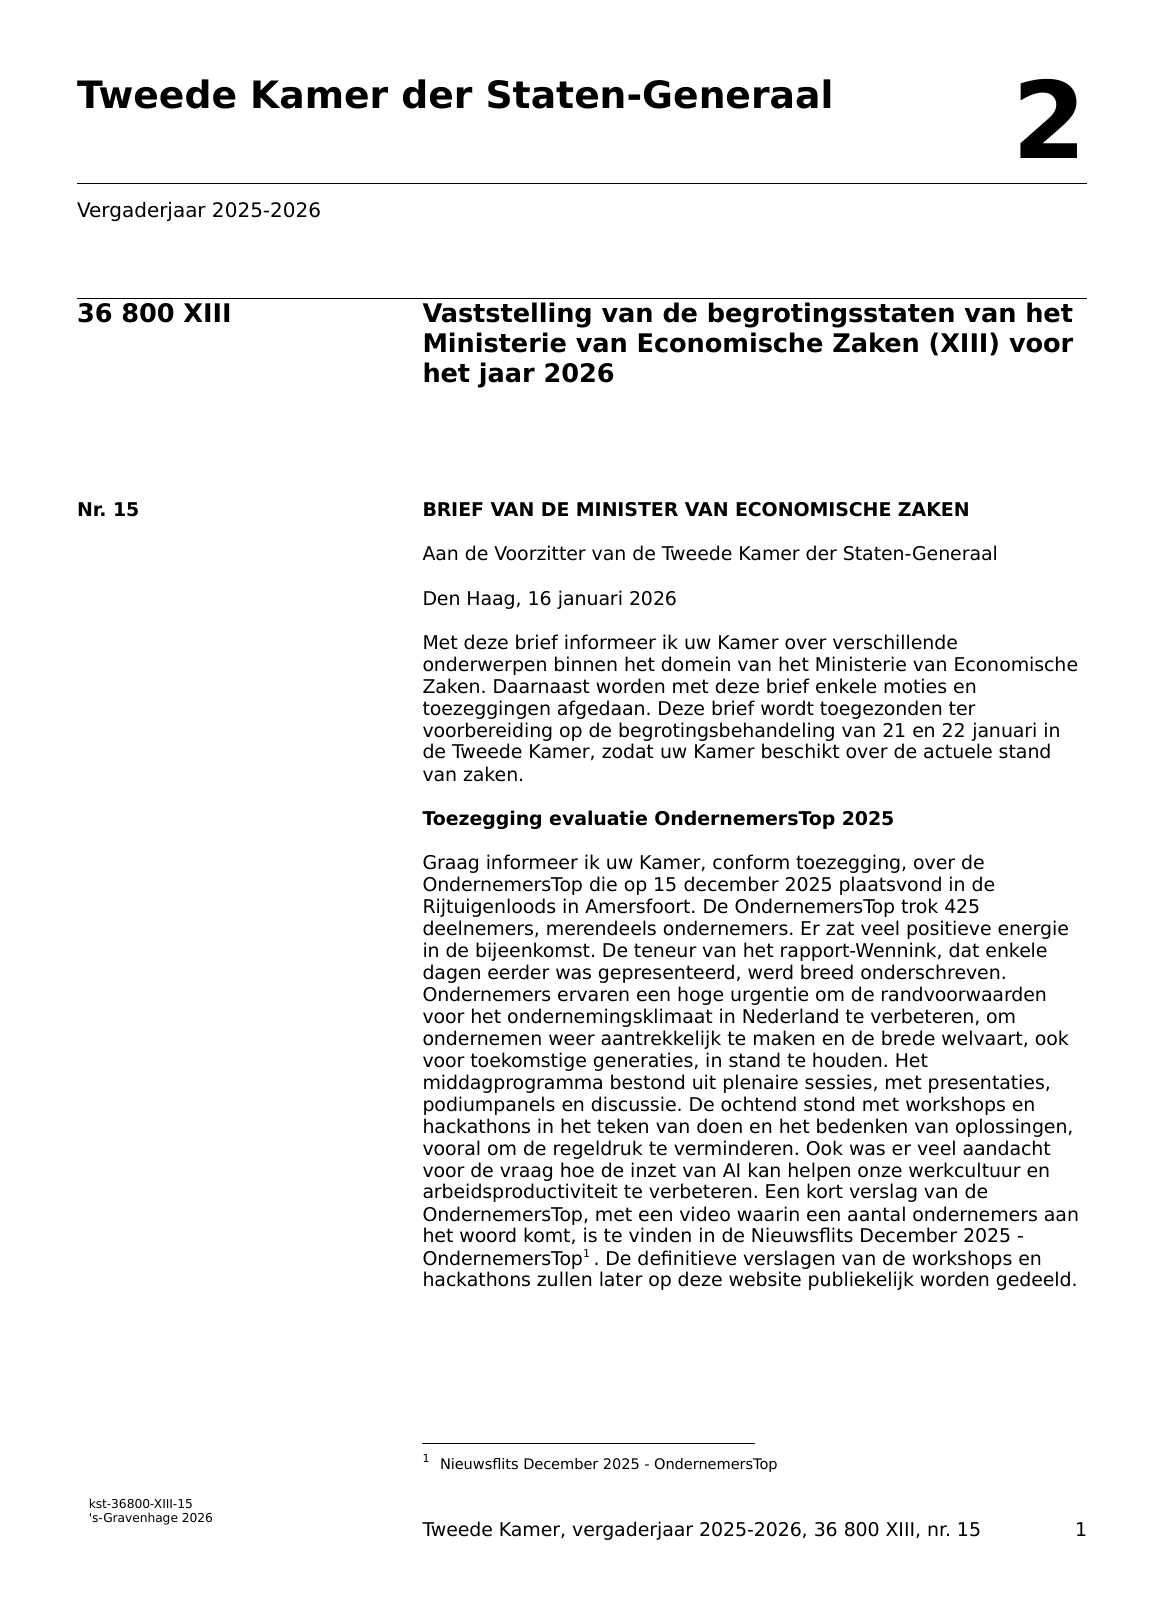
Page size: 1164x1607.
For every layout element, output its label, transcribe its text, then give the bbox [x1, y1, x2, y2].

text kst-36800-XIII-15 [88, 1497, 323, 1511]
table_header 2 [886, 59, 1087, 183]
text Den Haag, 16 januari 2026 [422, 587, 1087, 609]
text Graag informeer ik uw Kamer, conform toezegging, over de OndernemersTop die op 15 december 2025 plaatsvond in de Rijtuigenloods in Amersfoort. De OndernemersTop trok 425 deelnemers, merendeels ondernemers. Er zat veel positieve energie in de bijeenkomst. De teneur van het rapport-Wennink, dat enkele dagen eerder was gepresenteerd, werd breed onderschreven. Ondernemers ervaren een hoge urgentie om de randvoorwaarden voor het ondernemingsklimaat in Nederland te verbeteren, om ondernemen weer aantrekkelijk te maken en de brede welvaart, ook voor toekomstige generaties, in stand te houden. Het middagprogramma bestond uit plenaire sessies, met presentaties, podiumpanels en discussie. De ochtend stond met workshops en hackathons in het teken van doen en het bedenken van oplossingen, vooral om de regeldruk te verminderen. Ook was er veel aandacht voor de vraag hoe de inzet van AI kan helpen onze werkcultuur en arbeidsproductiviteit te verbeteren. Een kort verslag van de OndernemersTop, met een video waarin een aantal ondernemers aan het woord komt, is te vinden in de Nieuwsflits December 2025 - OndernemersTop. De definitieve verslagen van de workshops en hackathons zullen later op deze website publiekelijk worden gedeeld. [422, 852, 1087, 1291]
table_cell Vergaderjaar 2025-2026 [77, 184, 1087, 298]
subtitle Nr. 15 BRIEF VAN DE MINISTER VAN ECONOMISCHE ZAKEN [77, 499, 1087, 521]
subtitle Toezegging evaluatie OndernemersTop 2025 [422, 808, 1087, 829]
text Nieuwsflits December 2025 - OndernemersTop [422, 1452, 1087, 1474]
subtitle 36 800 XIII Vaststelling van de begrotingsstaten van het Ministerie van Economische Zaken (XIII) voor het jaar 2026 [77, 299, 1087, 388]
table_header Tweede Kamer der Staten-Generaal [77, 59, 886, 183]
text Aan de Voorzitter van de Tweede Kamer der Staten-Generaal [422, 543, 1087, 565]
text 's-Gravenhage 2026 [88, 1511, 323, 1525]
text Met deze brief informeer ik uw Kamer over verschillende onderwerpen binnen het domein van het Ministerie van Economische Zaken. Daarnaast worden met deze brief enkele moties en toezeggingen afgedaan. Deze brief wordt toegezonden ter voorbereiding op de begrotingsbehandeling van 21 en 22 januari in de Tweede Kamer, zodat uw Kamer beschikt over de actuele stand van zaken. [422, 632, 1087, 785]
